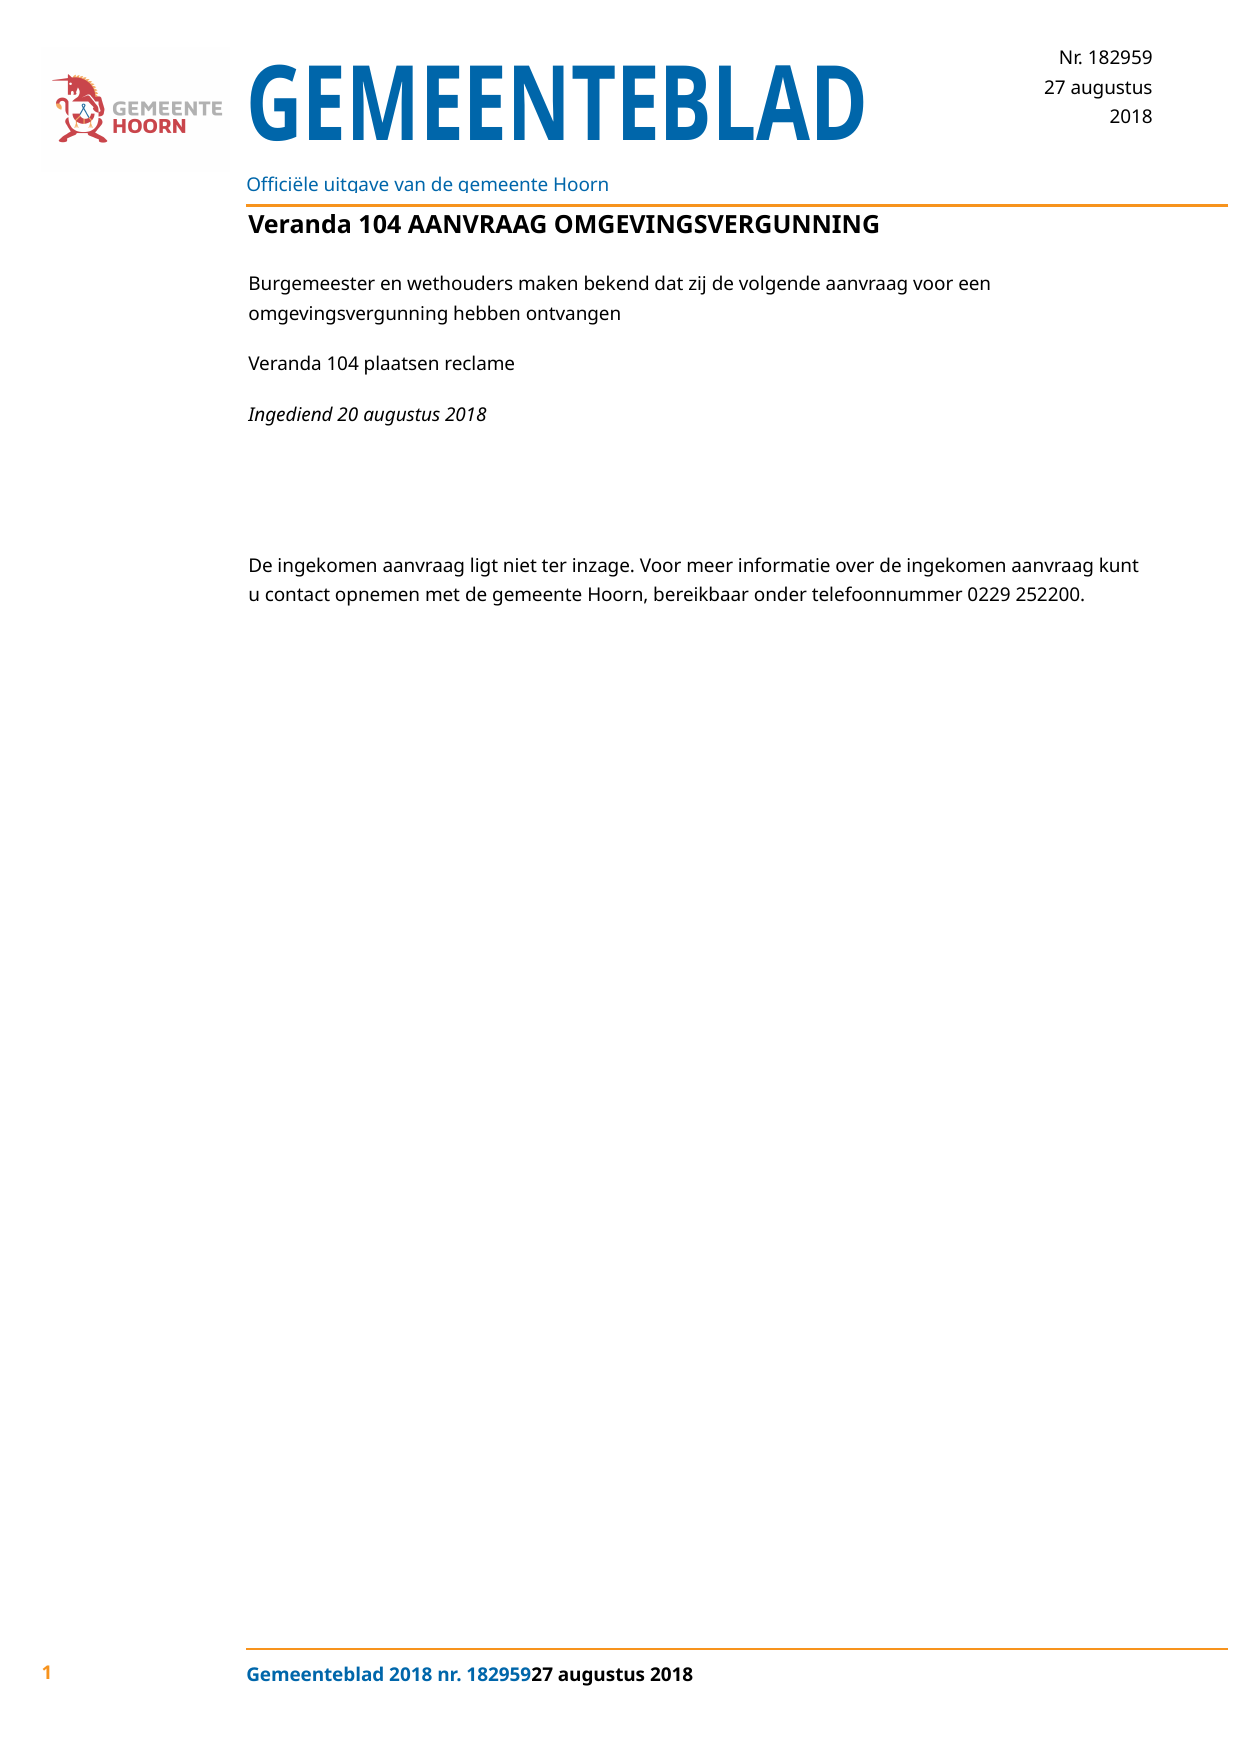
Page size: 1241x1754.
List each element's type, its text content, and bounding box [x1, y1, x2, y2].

picture [41, 47, 231, 172]
text Burgemeester en wethouders maken bekend dat zij de volgende aanvraag voor een omgevingsvergunning hebben ontvangen [248, 270, 1152, 326]
text Veranda 104 AANVRAAG OMGEVINGSVERGUNNING [248, 207, 1152, 241]
text De ingekomen aanvraag ligt niet ter inzage. Voor meer informatie over de ingekomen aanvraag kunt u contact opnemen met de gemeente Hoorn, bereikbaar onder telefoonnummer 0229 252200. [248, 552, 1152, 607]
text Veranda 104 plaatsen reclame [248, 350, 1152, 376]
text Ingediend 20 augustus 2018 [248, 401, 1152, 426]
